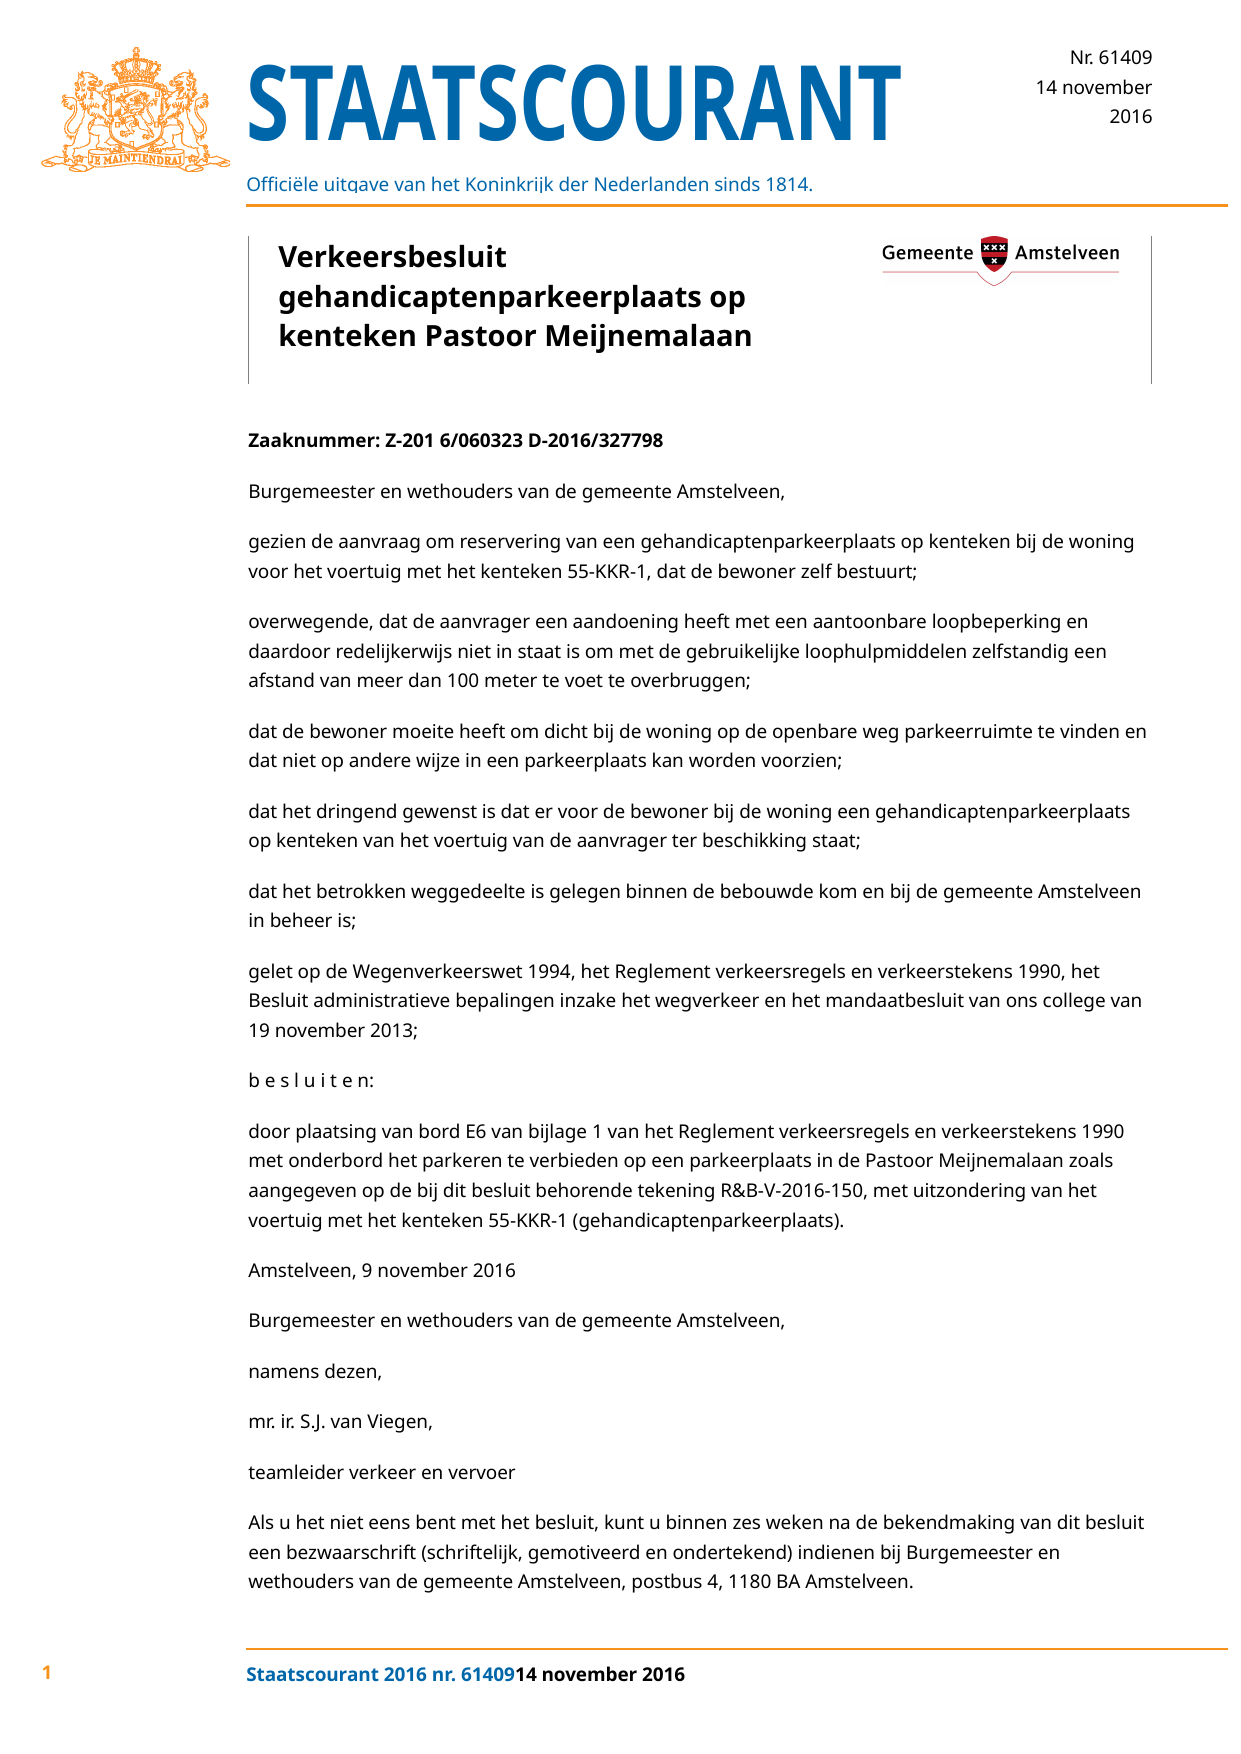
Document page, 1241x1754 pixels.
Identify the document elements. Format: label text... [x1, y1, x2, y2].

text Amstelveen, 9 november 2016 [248, 1257, 1152, 1283]
picture [882, 236, 1119, 286]
text gezien de aanvraag om reservering van een gehandicaptenparkeerplaats op kenteken bij de woning voor het voertuig met het kenteken 55-KKR-1, dat de bewoner zelf bestuurt; [248, 528, 1152, 584]
text Zaaknummer: Z-201 6/060323 D-2016/327798 [248, 428, 1152, 453]
text overwegende, dat de aanvrager een aandoening heeft met een aantoonbare loopbeperking en daardoor redelijkerwijs niet in staat is om met de gebruikelijke loophulpmiddelen zelfstandig een afstand van meer dan 100 meter te voet te overbruggen; [248, 608, 1152, 693]
text door plaatsing van bord E6 van bijlage 1 van het Reglement verkeersregels en verkeerstekens 1990 met onderbord het parkeren te verbieden op een parkeerplaats in de Pastoor Meijnemalaan zoals aangegeven op de bij dit besluit behorende tekening R&B-V-2016-150, met uitzondering van het voertuig met het kenteken 55-KKR-1 (gehandicaptenparkeerplaats). [248, 1118, 1152, 1232]
text teamleider verkeer en vervoer [248, 1459, 1152, 1484]
picture [41, 47, 231, 172]
text b e s l u i t e n: [248, 1068, 1152, 1093]
text dat de bewoner moeite heeft om dicht bij de woning op de openbare weg parkeerruimte te vinden en dat niet op andere wijze in een parkeerplaats kan worden voorzien; [248, 718, 1152, 773]
text namens dezen, [248, 1358, 1152, 1384]
text Als u het niet eens bent met het besluit, kunt u binnen zes weken na de bekendmaking van dit besluit een bezwaarschrift (schriftelijk, gemotiveerd en ondertekend) indienen bij Burgemeester en wethouders van de gemeente Amstelveen, postbus 4, 1180 BA Amstelveen. [248, 1509, 1152, 1594]
text Burgemeester en wethouders van de gemeente Amstelveen, [248, 1308, 1152, 1333]
text dat het betrokken weggedeelte is gelegen binnen de bebouwde kom en bij de gemeente Amstelveen in beheer is; [248, 878, 1152, 933]
text mr. ir. S.J. van Viegen, [248, 1408, 1152, 1434]
table_header [850, 236, 1151, 384]
text Burgemeester en wethouders van de gemeente Amstelveen, [248, 478, 1152, 504]
text dat het dringend gewenst is dat er voor de bewoner bij de woning een gehandicaptenparkeerplaats op kenteken van het voertuig van de aanvrager ter beschikking staat; [248, 798, 1152, 853]
text gelet op de Wegenverkeerswet 1994, het Reglement verkeersregels en verkeerstekens 1990, het Besluit administratieve bepalingen inzake het wegverkeer en het mandaatbesluit van ons college van 19 november 2013; [248, 958, 1152, 1043]
table_header Verkeersbesluit gehandicaptenparkeerplaats op kenteken Pastoor Meijnemalaan [249, 236, 850, 384]
